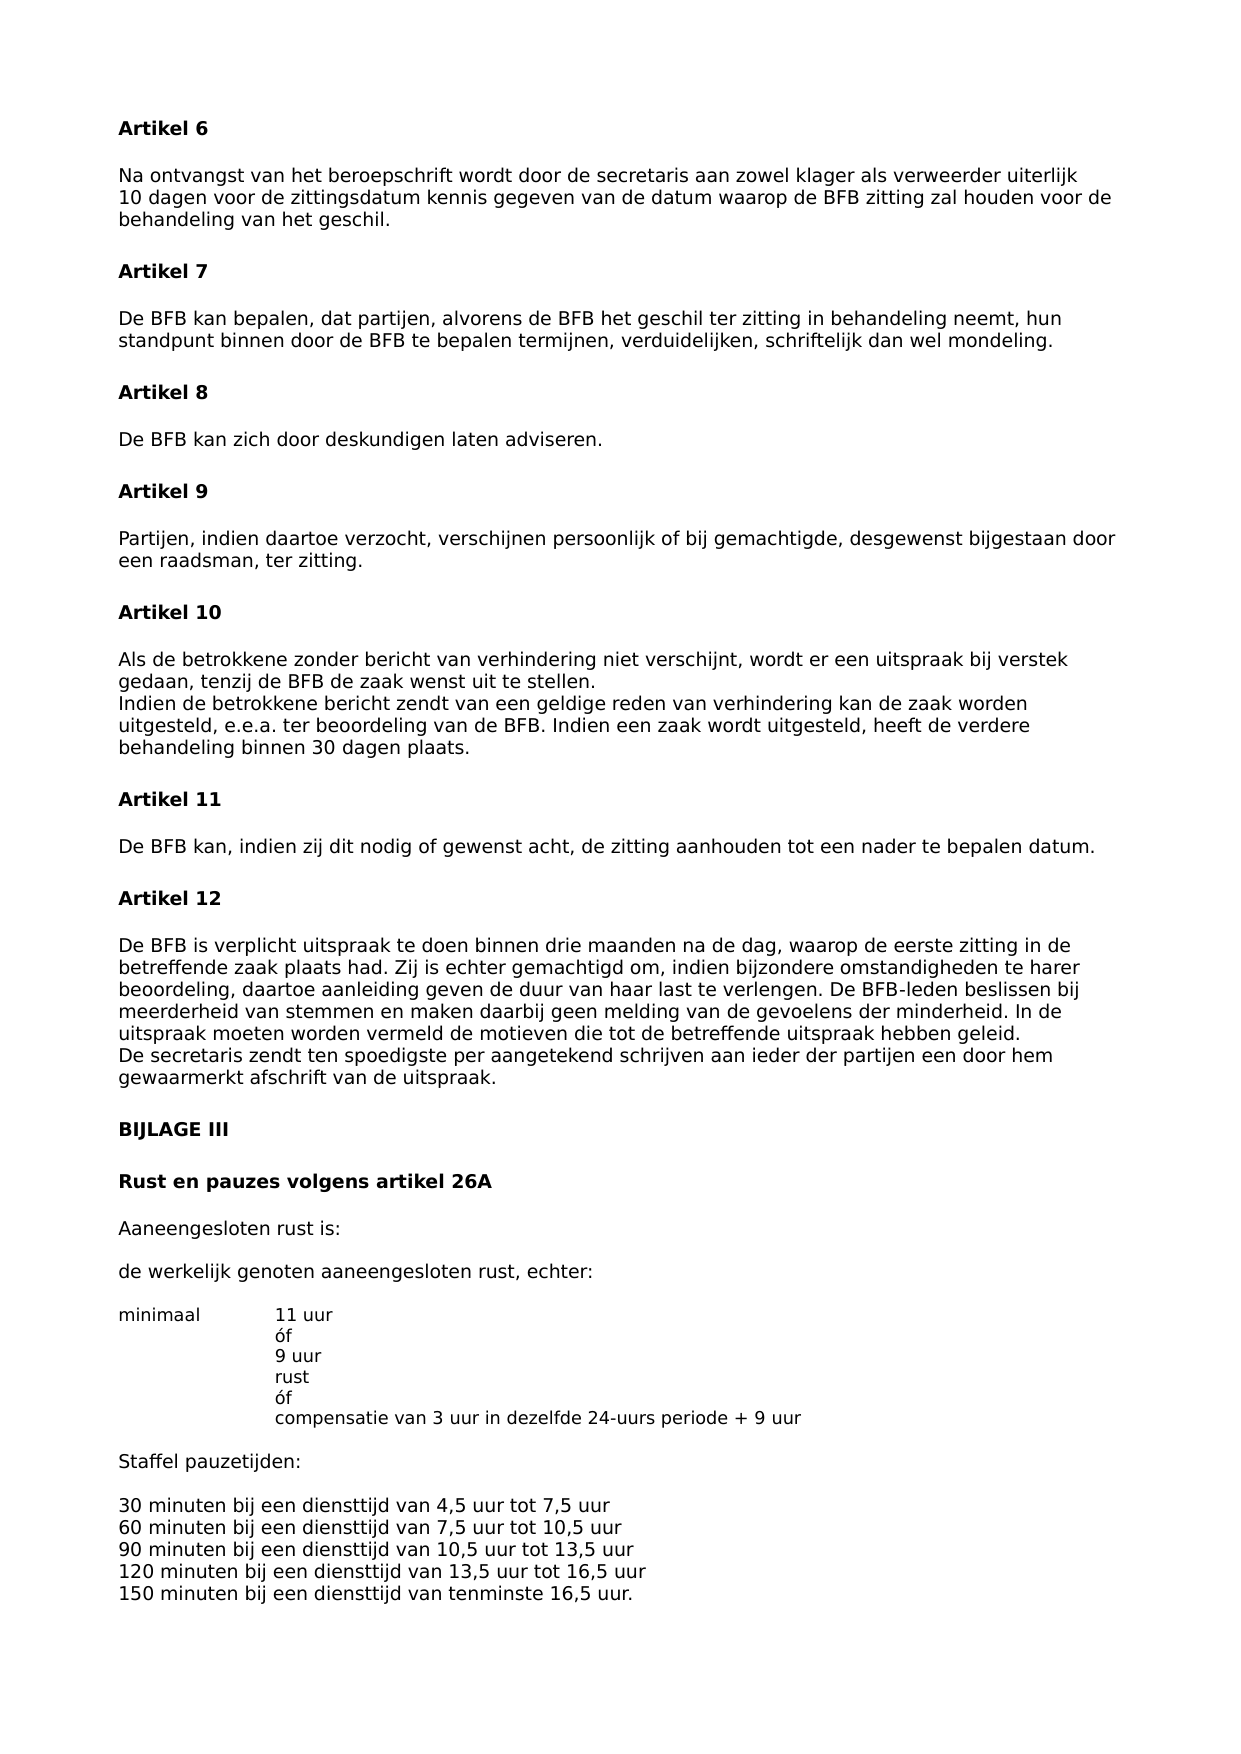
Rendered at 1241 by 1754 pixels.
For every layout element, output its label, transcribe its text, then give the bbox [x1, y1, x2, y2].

table_cell óf [269, 1326, 1122, 1346]
table_cell [118, 1367, 269, 1388]
subtitle Artikel 10 [118, 602, 1122, 624]
subtitle Artikel 8 [118, 382, 1122, 404]
text Aaneengesloten rust is: [118, 1217, 1122, 1239]
subtitle Artikel 9 [118, 481, 1122, 503]
table_cell [118, 1326, 269, 1346]
text 90 minuten bij een diensttijd van 10,5 uur tot 13,5 uur [118, 1539, 1122, 1561]
text 30 minuten bij een diensttijd van 4,5 uur tot 7,5 uur [118, 1495, 1122, 1517]
text Indien de betrokkene bericht zendt van een geldige reden van verhindering kan de zaak worden uitgesteld, e.e.a. ter beoordeling van de BFB. Indien een zaak wordt uitgesteld, heeft de verdere behandeling binnen 30 dagen plaats. [118, 693, 1122, 759]
table_cell 9 uur [269, 1346, 1122, 1367]
table_cell [118, 1346, 269, 1367]
table_cell óf [269, 1388, 1122, 1408]
text De secretaris zendt ten spoedigste per aangetekend schrijven aan ieder der partijen een door hem gewaarmerkt afschrift van de uitspraak. [118, 1044, 1122, 1088]
text De BFB kan bepalen, dat partijen, alvorens de BFB het geschil ter zitting in behandeling neemt, hun standpunt binnen door de BFB te bepalen termijnen, verduidelijken, schriftelijk dan wel mondeling. [118, 308, 1122, 352]
subtitle Artikel 7 [118, 261, 1122, 283]
text 120 minuten bij een diensttijd van 13,5 uur tot 16,5 uur [118, 1561, 1122, 1583]
text Als de betrokkene zonder bericht van verhindering niet verschijnt, wordt er een uitspraak bij verstek gedaan, tenzij de BFB de zaak wenst uit te stellen. [118, 649, 1122, 693]
text De BFB is verplicht uitspraak te doen binnen drie maanden na de dag, waarop de eerste zitting in de betreffende zaak plaats had. Zij is echter gemachtigd om, indien bijzondere omstandigheden te harer beoordeling, daartoe aanleiding geven de duur van haar last te verlengen. De BFB‑leden beslissen bij meerderheid van stemmen en maken daarbij geen melding van de gevoelens der minderheid. In de uitspraak moeten worden vermeld de motieven die tot de betreffende uitspraak hebben geleid. [118, 935, 1122, 1044]
table_cell rust [269, 1367, 1122, 1388]
subtitle Artikel 6 [118, 118, 1122, 140]
subtitle Rust en pauzes volgens artikel 26A [118, 1171, 1122, 1192]
subtitle Artikel 12 [118, 888, 1122, 910]
subtitle Artikel 11 [118, 789, 1122, 811]
table_cell compensatie van 3 uur in dezelfde 24-uurs periode + 9 uur [269, 1408, 1122, 1429]
text Na ontvangst van het beroepschrift wordt door de secretaris aan zowel klager als verweerder uiterlijk 10 dagen voor de zittingsdatum kennis gegeven van de datum waarop de BFB zitting zal houden voor de behandeling van het geschil. [118, 165, 1122, 231]
text De BFB kan zich door deskundigen laten adviseren. [118, 429, 1122, 451]
text Partijen, indien daartoe verzocht, verschijnen persoonlijk of bij gemachtigde, desgewenst bijgestaan door een raadsman, ter zitting. [118, 528, 1122, 572]
text de werkelijk genoten aaneengesloten rust, echter: [118, 1261, 1122, 1283]
table_header 11 uur [269, 1305, 1122, 1326]
text Staffel pauzetijden: [118, 1451, 1122, 1473]
text De BFB kan, indien zij dit nodig of gewenst acht, de zitting aanhouden tot een nader te bepalen datum. [118, 836, 1122, 858]
text 150 minuten bij een diensttijd van tenminste 16,5 uur. [118, 1583, 1122, 1604]
subtitle BIJLAGE III [118, 1118, 1122, 1141]
text 60 minuten bij een diensttijd van 7,5 uur tot 10,5 uur [118, 1517, 1122, 1539]
table_cell [118, 1408, 269, 1429]
table_header minimaal [118, 1305, 269, 1326]
table_cell [118, 1388, 269, 1408]
